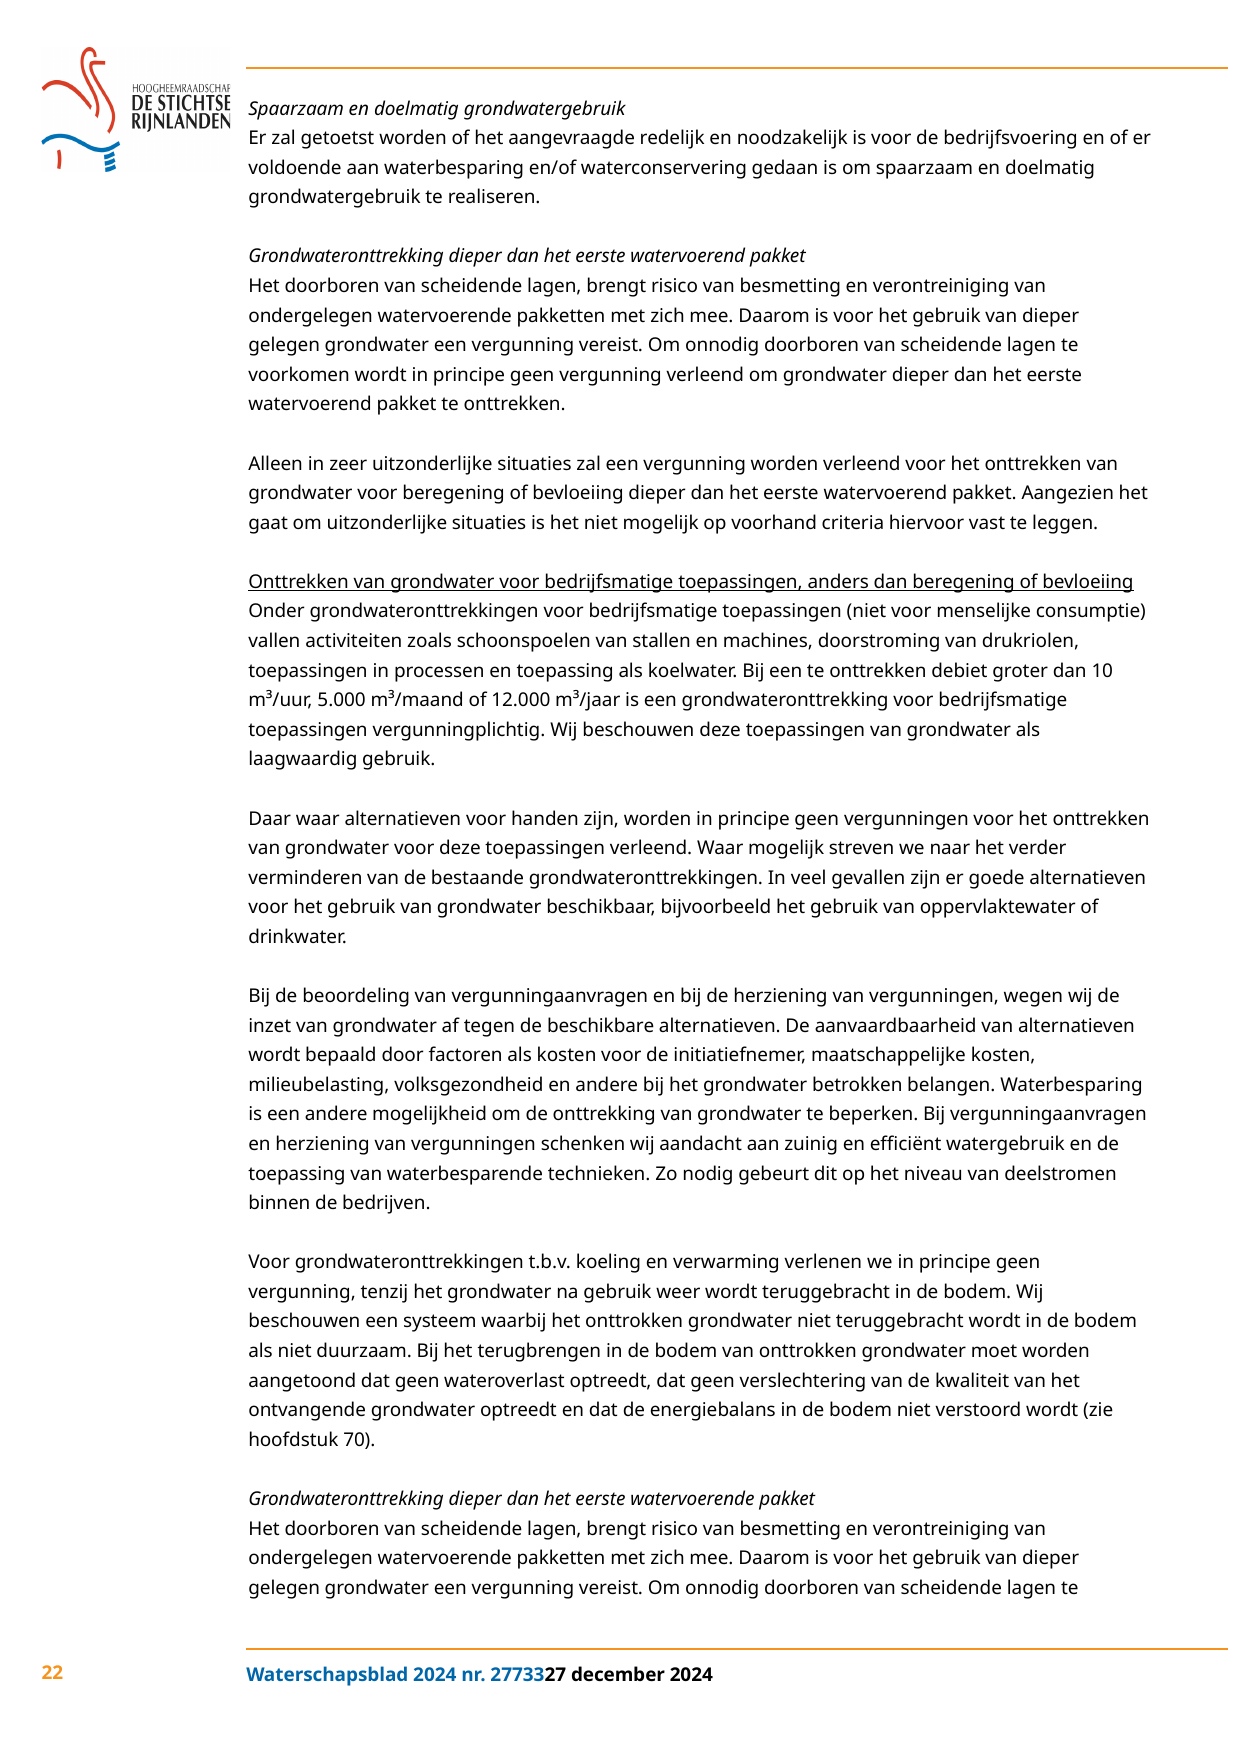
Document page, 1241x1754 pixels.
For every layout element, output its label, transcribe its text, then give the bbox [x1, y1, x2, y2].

text Spaarzaam en doelmatig grondwatergebruik [248, 95, 1152, 121]
text Daar waar alternatieven voor handen zijn, worden in principe geen vergunningen voor het onttrekken van grondwater voor deze toepassingen verleend. Waar mogelijk streven we naar het verder verminderen van de bestaande grondwateronttrekkingen. In veel gevallen zijn er goede alternatieven voor het gebruik van grondwater beschikbaar, bijvoorbeeld het gebruik van oppervlaktewater of drinkwater. [248, 805, 1152, 949]
text Onttrekken van grondwater voor bedrijfsmatige toepassingen, anders dan beregening of bevloeiing [248, 568, 1152, 594]
text Onder grondwateronttrekkingen voor bedrijfsmatige toepassingen (niet voor menselijke consumptie) vallen activiteiten zoals schoonspoelen van stallen en machines, doorstroming van drukriolen, toepassingen in processen en toepassing als koelwater. Bij een te onttrekken debiet groter dan 10 m³/uur, 5.000 m³/maand of 12.000 m³/jaar is een grondwateronttrekking voor bedrijfsmatige toepassingen vergunningplichtig. Wij beschouwen deze toepassingen van grondwater als laagwaardig gebruik. [248, 598, 1152, 771]
text Het doorboren van scheidende lagen, brengt risico van besmetting en verontreiniging van ondergelegen watervoerende pakketten met zich mee. Daarom is voor het gebruik van dieper gelegen grondwater een vergunning vereist. Om onnodig doorboren van scheidende lagen te voorkomen wordt in principe geen vergunning verleend om grondwater dieper dan het eerste watervoerend pakket te onttrekken. [248, 272, 1152, 416]
picture [41, 47, 231, 172]
text Het doorboren van scheidende lagen, brengt risico van besmetting en verontreiniging van ondergelegen watervoerende pakketten met zich mee. Daarom is voor het gebruik van dieper gelegen grondwater een vergunning vereist. Om onnodig doorboren van scheidende lagen te [248, 1515, 1152, 1600]
text Grondwateronttrekking dieper dan het eerste watervoerend pakket [248, 243, 1152, 268]
text Er zal getoetst worden of het aangevraagde redelijk en noodzakelijk is voor de bedrijfsvoering en of er voldoende aan waterbesparing en/of waterconservering gedaan is om spaarzaam en doelmatig grondwatergebruik te realiseren. [248, 124, 1152, 209]
text Alleen in zeer uitzonderlijke situaties zal een vergunning worden verleend voor het onttrekken van grondwater voor beregening of bevloeiing dieper dan het eerste watervoerend pakket. Aangezien het gaat om uitzonderlijke situaties is het niet mogelijk op voorhand criteria hiervoor vast te leggen. [248, 450, 1152, 535]
text Voor grondwateronttrekkingen t.b.v. koeling en verwarming verlenen we in principe geen vergunning, tenzij het grondwater na gebruik weer wordt teruggebracht in de bodem. Wij beschouwen een systeem waarbij het onttrokken grondwater niet teruggebracht wordt in de bodem als niet duurzaam. Bij het terugbrengen in de bodem van onttrokken grondwater moet worden aangetoond dat geen wateroverlast optreedt, dat geen verslechtering van de kwaliteit van het ontvangende grondwater optreedt en dat de energiebalans in de bodem niet verstoord wordt (zie hoofdstuk 70). [248, 1248, 1152, 1452]
text Bij de beoordeling van vergunningaanvragen en bij de herziening van vergunningen, wegen wij de inzet van grondwater af tegen de beschikbare alternatieven. De aanvaardbaarheid van alternatieven wordt bepaald door factoren als kosten voor de initiatiefnemer, maatschappelijke kosten, milieubelasting, volksgezondheid en andere bij het grondwater betrokken belangen. Waterbesparing is een andere mogelijkheid om de onttrekking van grondwater te beperken. Bij vergunningaanvragen en herziening van vergunningen schenken wij aandacht aan zuinig en efficiënt watergebruik en de toepassing van waterbesparende technieken. Zo nodig gebeurt dit op het niveau van deelstromen binnen de bedrijven. [248, 982, 1152, 1215]
text Grondwateronttrekking dieper dan het eerste watervoerende pakket [248, 1485, 1152, 1511]
